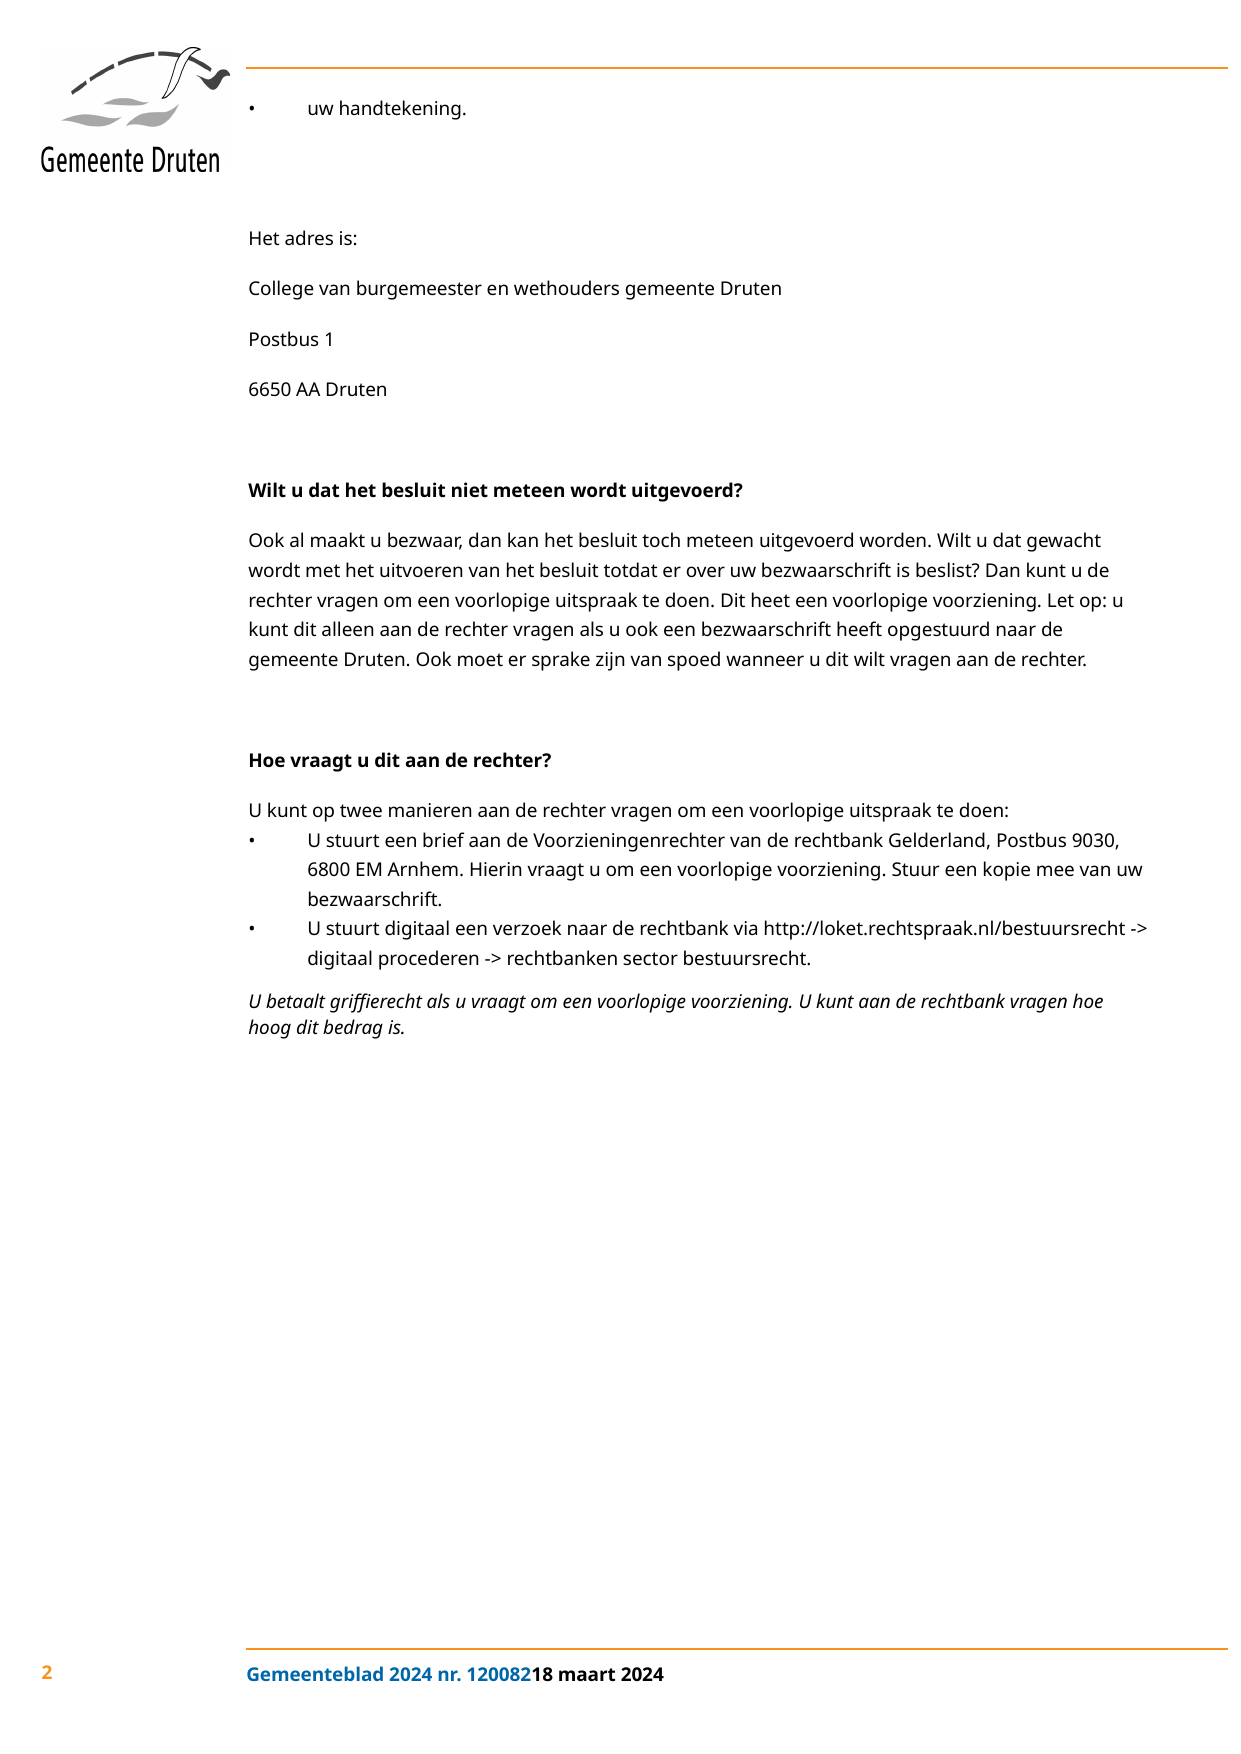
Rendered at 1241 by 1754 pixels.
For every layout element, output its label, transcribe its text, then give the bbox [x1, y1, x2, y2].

list U stuurt een brief aan de Voorzieningenrechter van de rechtbank Gelderland, Postbus 9030, 6800 EM Arnhem. Hierin vraagt u om een voorlopige voorziening. Stuur een kopie mee van uw bezwaarschrift. [248, 827, 1152, 912]
text College van burgemeester en wethouders gemeente Druten [248, 276, 1152, 301]
text U kunt op twee manieren aan de rechter vragen om een voorlopige uitspraak te doen: [248, 797, 1152, 823]
text Het adres is: [248, 225, 1152, 251]
list uw handtekening. [248, 95, 1152, 121]
text Wilt u dat het besluit niet meteen wordt uitgevoerd? [248, 477, 1152, 503]
text Ook al maakt u bezwaar, dan kan het besluit toch meteen uitgevoerd worden. Wilt u dat gewacht wordt met het uitvoeren van het besluit totdat er over uw bezwaarschrift is beslist? Dan kunt u de rechter vragen om een voorlopige uitspraak te doen. Dit heet een voorlopige voorziening. Let op: u kunt dit alleen aan de rechter vragen als u ook een bezwaarschrift heeft opgestuurd naar de gemeente Druten. Ook moet er sprake zijn van spoed wanneer u dit wilt vragen aan de rechter. [248, 528, 1152, 672]
list U stuurt digitaal een verzoek naar de rechtbank via http://loket.rechtspraak.nl/bestuursrecht -> digitaal procederen -> rechtbanken sector bestuursrecht. [248, 916, 1152, 971]
text Hoe vraagt u dit aan de rechter? [248, 747, 1152, 773]
text Postbus 1 [248, 326, 1152, 352]
text U betaalt griffierecht als u vraagt om een voorlopige voorziening. U kunt aan de rechtbank vragen hoe hoog dit bedrag is. [248, 988, 1152, 1040]
picture [41, 47, 231, 172]
text 6650 AA Druten [248, 376, 1152, 402]
